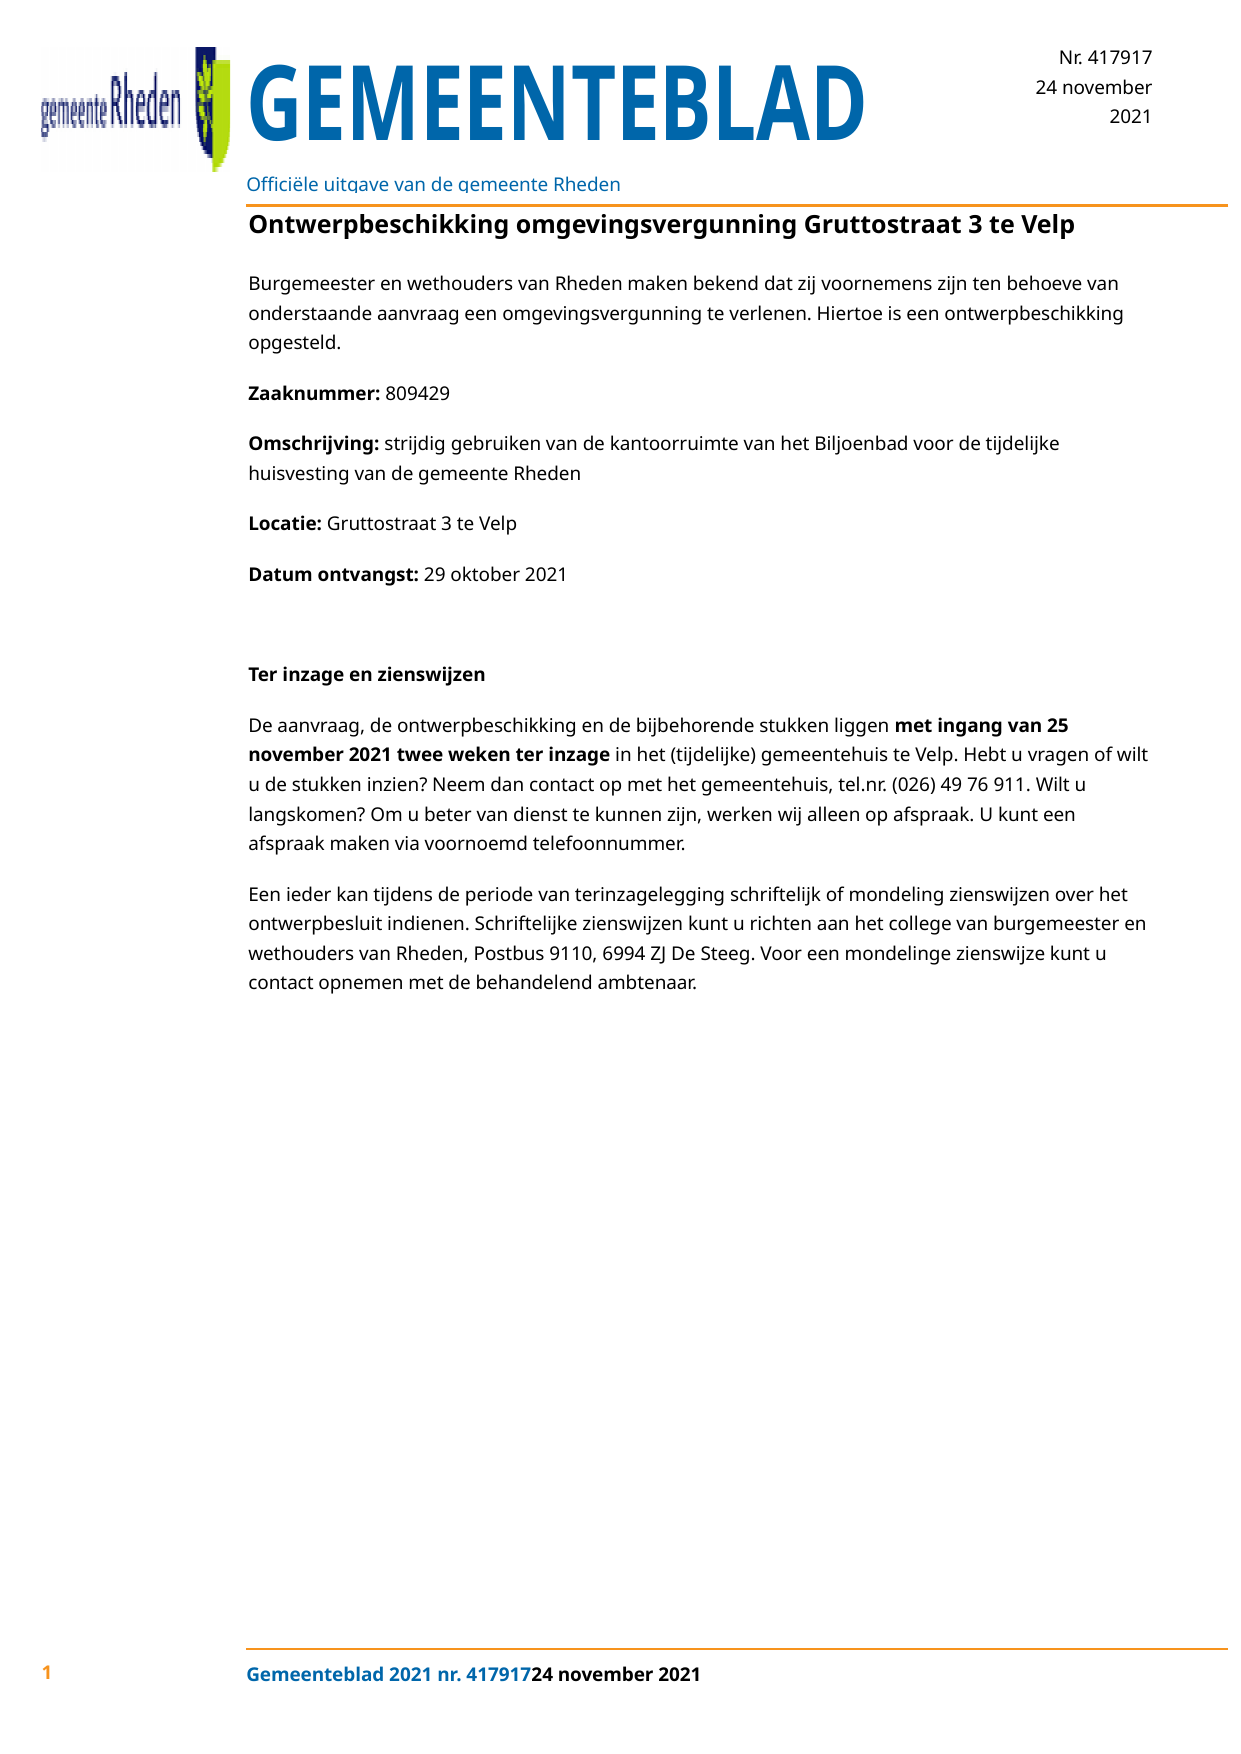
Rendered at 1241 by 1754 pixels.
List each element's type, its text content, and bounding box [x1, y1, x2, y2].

text Ontwerpbeschikking omgevingsvergunning Gruttostraat 3 te Velp [248, 207, 1152, 241]
picture [41, 47, 231, 172]
text Zaaknummer: 809429 [248, 380, 1152, 406]
text Ter inzage en zienswijzen [248, 662, 1152, 687]
text Locatie: Gruttostraat 3 te Velp [248, 510, 1152, 536]
text Datum ontvangst: 29 oktober 2021 [248, 561, 1152, 586]
text Burgemeester en wethouders van Rheden maken bekend dat zij voornemens zijn ten behoeve van onderstaande aanvraag een omgevingsvergunning te verlenen. Hiertoe is een ontwerpbeschikking opgesteld. [248, 270, 1152, 355]
text Een ieder kan tijdens de periode van terinzagelegging schriftelijk of mondeling zienswijzen over het ontwerpbesluit indienen. Schriftelijke zienswijzen kunt u richten aan het college van burgemeester en wethouders van Rheden, Postbus 9110, 6994 ZJ De Steeg. Voor een mondelinge zienswijze kunt u contact opnemen met de behandelend ambtenaar. [248, 881, 1152, 995]
text Omschrijving: strijdig gebruiken van de kantoorruimte van het Biljoenbad voor de tijdelijke huisvesting van de gemeente Rheden [248, 430, 1152, 486]
text De aanvraag, de ontwerpbeschikking en de bijbehorende stukken liggen met ingang van 25 november 2021 twee weken ter inzage in het (tijdelijke) gemeentehuis te Velp. Hebt u vragen of wilt u de stukken inzien? Neem dan contact op met het gemeentehuis, tel.nr. (026) 49 76 911. Wilt u langskomen? Om u beter van dienst te kunnen zijn, werken wij alleen op afspraak. U kunt een afspraak maken via voornoemd telefoonnummer. [248, 712, 1152, 856]
